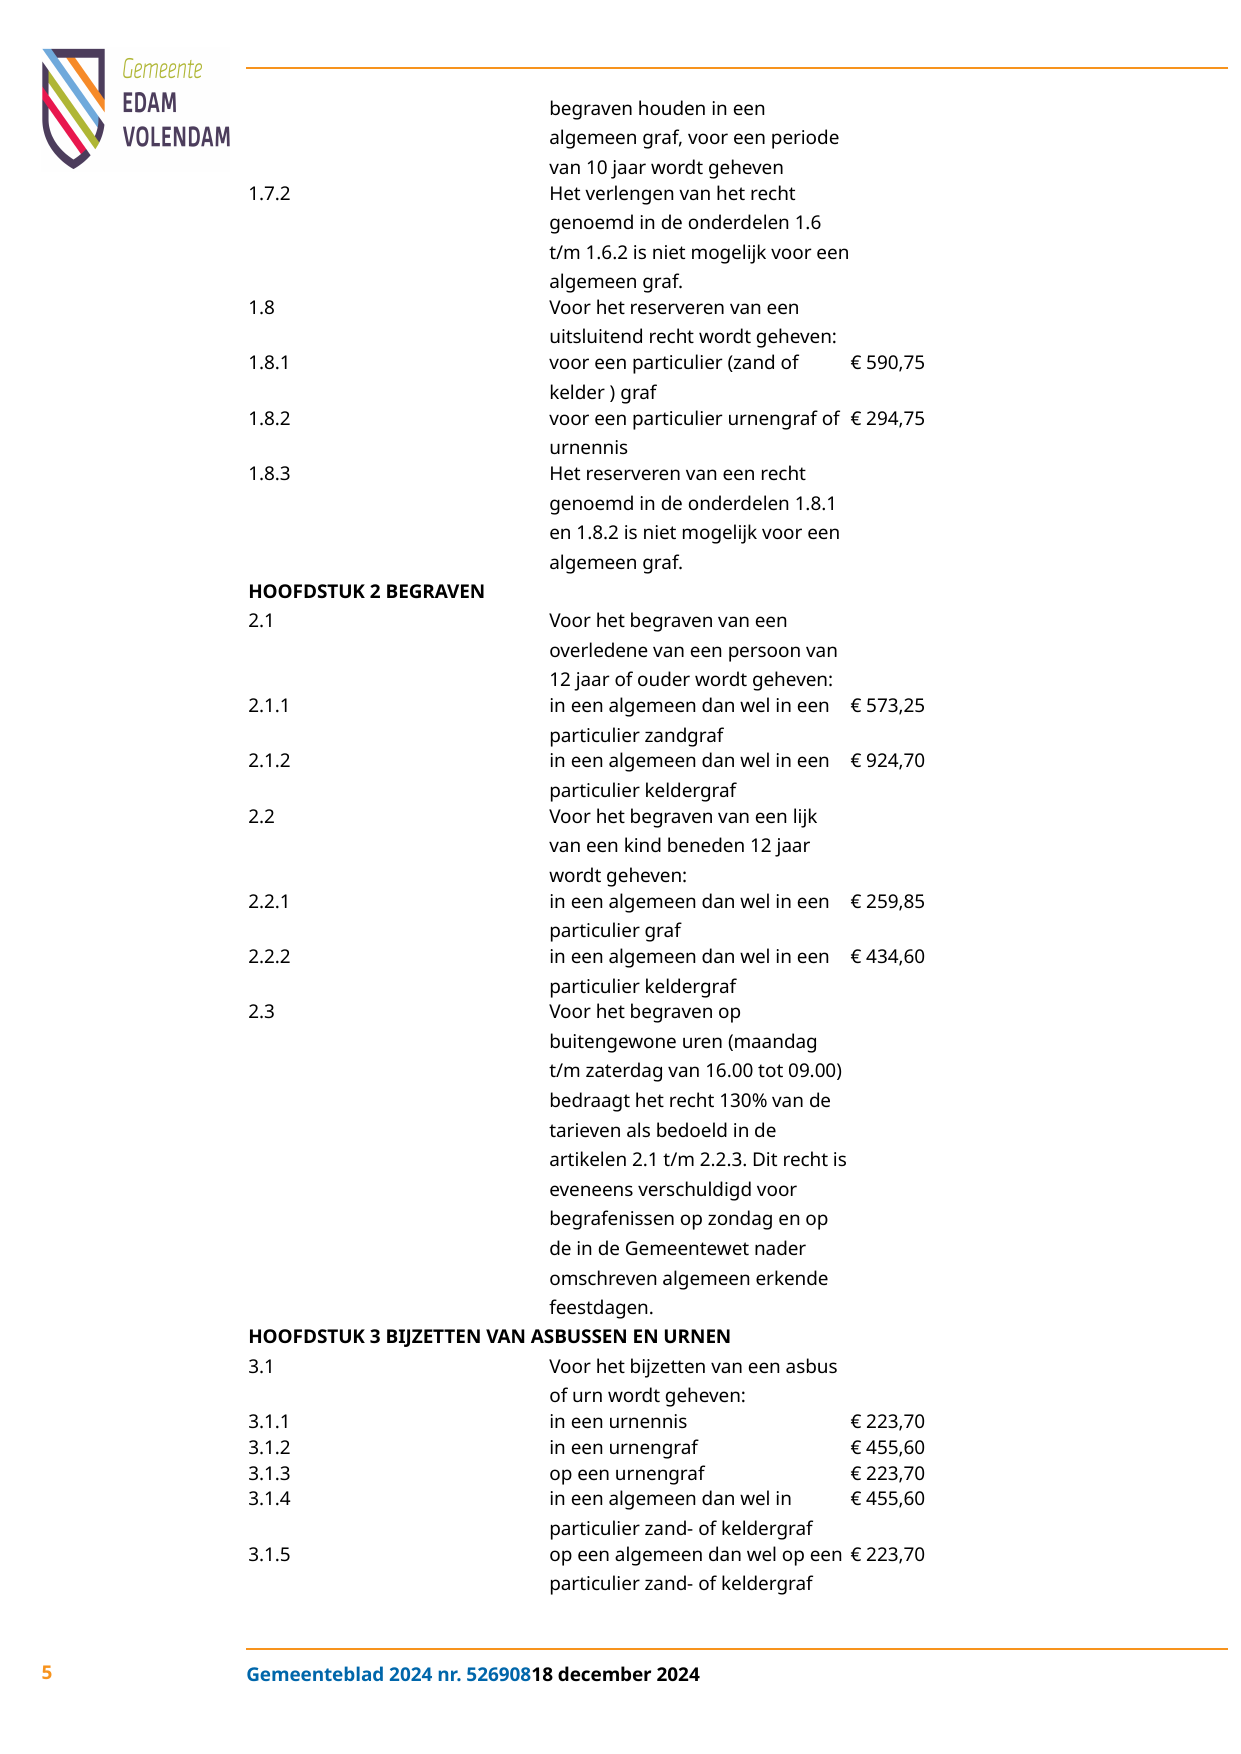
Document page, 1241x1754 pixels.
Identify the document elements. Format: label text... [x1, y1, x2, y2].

table_cell in een algemeen dan wel in een particulier zandgraf [549, 693, 850, 748]
text HOOFDSTUK 3 BIJZETTEN VAN ASBUSSEN EN URNEN [248, 1323, 1152, 1349]
table_cell 3.1.2 [248, 1434, 549, 1460]
table_cell 3.1.4 [248, 1486, 549, 1541]
table_cell in een algemeen dan wel in een particulier keldergraf [549, 943, 850, 998]
table_cell 3.1.1 [248, 1408, 549, 1434]
table_cell in een urnengraf [549, 1434, 850, 1460]
table_cell 3.1.5 [248, 1541, 549, 1596]
table_cell 2.2.2 [248, 943, 549, 998]
table_cell € 223,70 [850, 1408, 1152, 1434]
table_header Voor het bijzetten van een asbus of urn wordt geheven: [549, 1353, 850, 1408]
table_cell 2.2.1 [248, 888, 549, 943]
table_cell 1.7.2 [248, 180, 549, 294]
text HOOFDSTUK 2 BEGRAVEN [248, 578, 1152, 603]
table_cell op een urnengraf [549, 1460, 850, 1486]
table_cell € 294,75 [850, 405, 1152, 460]
table_cell [248, 95, 549, 180]
table_cell [850, 294, 1152, 349]
table_cell voor een particulier urnengraf of urnennis [549, 405, 850, 460]
table_cell € 223,70 [850, 1541, 1152, 1596]
table_cell 2.3 [248, 999, 549, 1320]
table_cell in een algemeen dan wel in een particulier keldergraf [549, 748, 850, 803]
table_cell voor een particulier (zand of kelder ) graf [549, 350, 850, 405]
table_cell € 223,70 [850, 1460, 1152, 1486]
table_cell 1.8.1 [248, 350, 549, 405]
table_cell 2.2 [248, 803, 549, 888]
table_cell in een algemeen dan wel in particulier zand- of keldergraf [549, 1486, 850, 1541]
table_cell € 259,85 [850, 888, 1152, 943]
table_cell begraven houden in een algemeen graf, voor een periode van 10 jaar wordt geheven [549, 95, 850, 180]
picture [41, 47, 231, 172]
table_cell 1.8.3 [248, 460, 549, 574]
table_cell € 573,25 [850, 693, 1152, 748]
table_cell Het verlengen van het recht genoemd in de onderdelen 1.6 t/m 1.6.2 is niet mogelijk voor een algemeen graf. [549, 180, 850, 294]
table_cell € 924,70 [850, 748, 1152, 803]
table_cell 2.1.2 [248, 748, 549, 803]
table_header 2.1 [248, 608, 549, 692]
table_cell [850, 95, 1152, 180]
table_cell Voor het begraven van een lijk van een kind beneden 12 jaar wordt geheven: [549, 803, 850, 888]
table_cell € 434,60 [850, 943, 1152, 998]
table_cell € 590,75 [850, 350, 1152, 405]
table_cell Voor het reserveren van een uitsluitend recht wordt geheven: [549, 294, 850, 349]
table_cell € 455,60 [850, 1486, 1152, 1541]
table_header [850, 1353, 1152, 1408]
table_cell op een algemeen dan wel op een particulier zand- of keldergraf [549, 1541, 850, 1596]
table_header [850, 608, 1152, 692]
table_cell 2.1.1 [248, 693, 549, 748]
table_cell 3.1.3 [248, 1460, 549, 1486]
table_cell [850, 999, 1152, 1320]
table_cell in een algemeen dan wel in een particulier graf [549, 888, 850, 943]
table_cell Voor het begraven op buitengewone uren (maandag t/m zaterdag van 16.00 tot 09.00) bedraagt het recht 130% van de tarieven als bedoeld in de artikelen 2.1 t/m 2.2.3. Dit recht is eveneens verschuldigd voor begrafenissen op zondag en op de in de Gemeentewet nader omschreven algemeen erkende feestdagen. [549, 999, 850, 1320]
table_cell [850, 180, 1152, 294]
table_cell 1.8.2 [248, 405, 549, 460]
table_cell € 455,60 [850, 1434, 1152, 1460]
table_cell in een urnennis [549, 1408, 850, 1434]
table_cell 1.8 [248, 294, 549, 349]
table_cell [850, 803, 1152, 888]
table_header Voor het begraven van een overledene van een persoon van 12 jaar of ouder wordt geheven: [549, 608, 850, 692]
table_cell [850, 460, 1152, 574]
table_cell Het reserveren van een recht genoemd in de onderdelen 1.8.1 en 1.8.2 is niet mogelijk voor een algemeen graf. [549, 460, 850, 574]
table_header 3.1 [248, 1353, 549, 1408]
